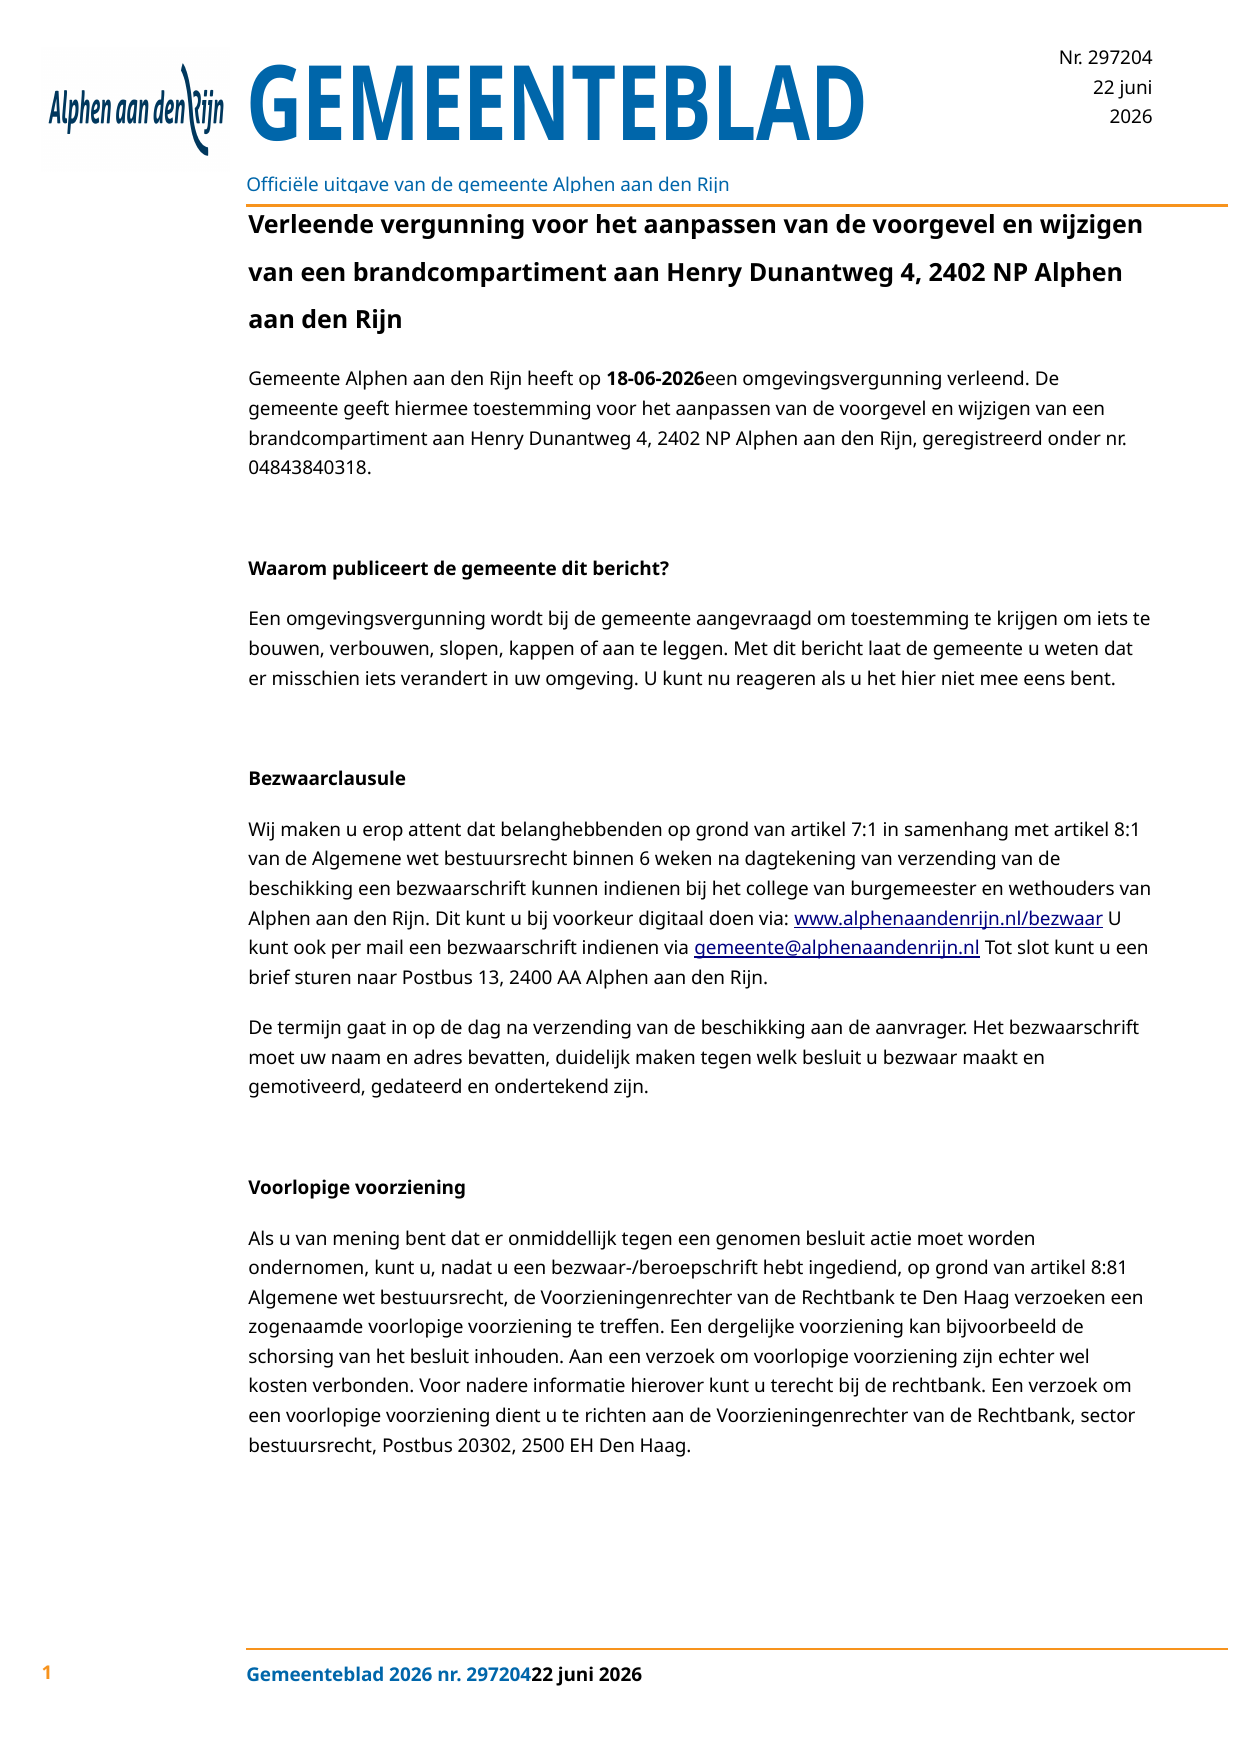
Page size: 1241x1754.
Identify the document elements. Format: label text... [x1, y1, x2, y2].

text Verleende vergunning voor het aanpassen van de voorgevel en wijzigen van een brandcompartiment aan Henry Dunantweg 4, 2402 NP Alphen aan den Rijn [248, 207, 1152, 336]
text Gemeente Alphen aan den Rijn heeft op 18-06-2026een omgevingsvergunning verleend. De gemeente geeft hiermee toestemming voor het aanpassen van de voorgevel en wijzigen van een brandcompartiment aan Henry Dunantweg 4, 2402 NP Alphen aan den Rijn, geregistreerd onder nr. 04843840318. [248, 366, 1152, 480]
text Wij maken u erop attent dat belanghebbenden op grond van artikel 7:1 in samenhang met artikel 8:1 van de Algemene wet bestuursrecht binnen 6 weken na dagtekening van verzending van de beschikking een bezwaarschrift kunnen indienen bij het college van burgemeester en wethouders van Alphen aan den Rijn. Dit kunt u bij voorkeur digitaal doen via: www.alphenaandenrijn.nl/bezwaar U kunt ook per mail een bezwaarschrift indienen via gemeente@alphenaandenrijn.nl Tot slot kunt u een brief sturen naar Postbus 13, 2400 AA Alphen aan den Rijn. [248, 816, 1152, 989]
text De termijn gaat in op de dag na verzending van de beschikking aan de aanvrager. Het bezwaarschrift moet uw naam en adres bevatten, duidelijk maken tegen welk besluit u bezwaar maakt en gemotiveerd, gedateerd en ondertekend zijn. [248, 1014, 1152, 1099]
text Als u van mening bent dat er onmiddellijk tegen een genomen besluit actie moet worden ondernomen, kunt u, nadat u een bezwaar-/beroepschrift hebt ingediend, op grond van artikel 8:81 Algemene wet bestuursrecht, de Voorzieningenrechter van de Rechtbank te Den Haag verzoeken een zogenaamde voorlopige voorziening te treffen. Een dergelijke voorziening kan bijvoorbeeld de schorsing van het besluit inhouden. Aan een verzoek om voorlopige voorziening zijn echter wel kosten verbonden. Voor nadere informatie hierover kunt u terecht bij de rechtbank. Een verzoek om een voorlopige voorziening dient u te richten aan de Voorzieningenrechter van de Rechtbank, sector bestuursrecht, Postbus 20302, 2500 EH Den Haag. [248, 1225, 1152, 1457]
picture [41, 47, 231, 172]
text Een omgevingsvergunning wordt bij de gemeente aangevraagd om toestemming te krijgen om iets te bouwen, verbouwen, slopen, kappen of aan te leggen. Met dit bericht laat de gemeente u weten dat er misschien iets verandert in uw omgeving. U kunt nu reageren als u het hier niet mee eens bent. [248, 606, 1152, 690]
text Voorlopige voorziening [248, 1174, 1152, 1200]
text Bezwaarclausule [248, 766, 1152, 791]
text Waarom publiceert de gemeente dit bericht? [248, 555, 1152, 581]
